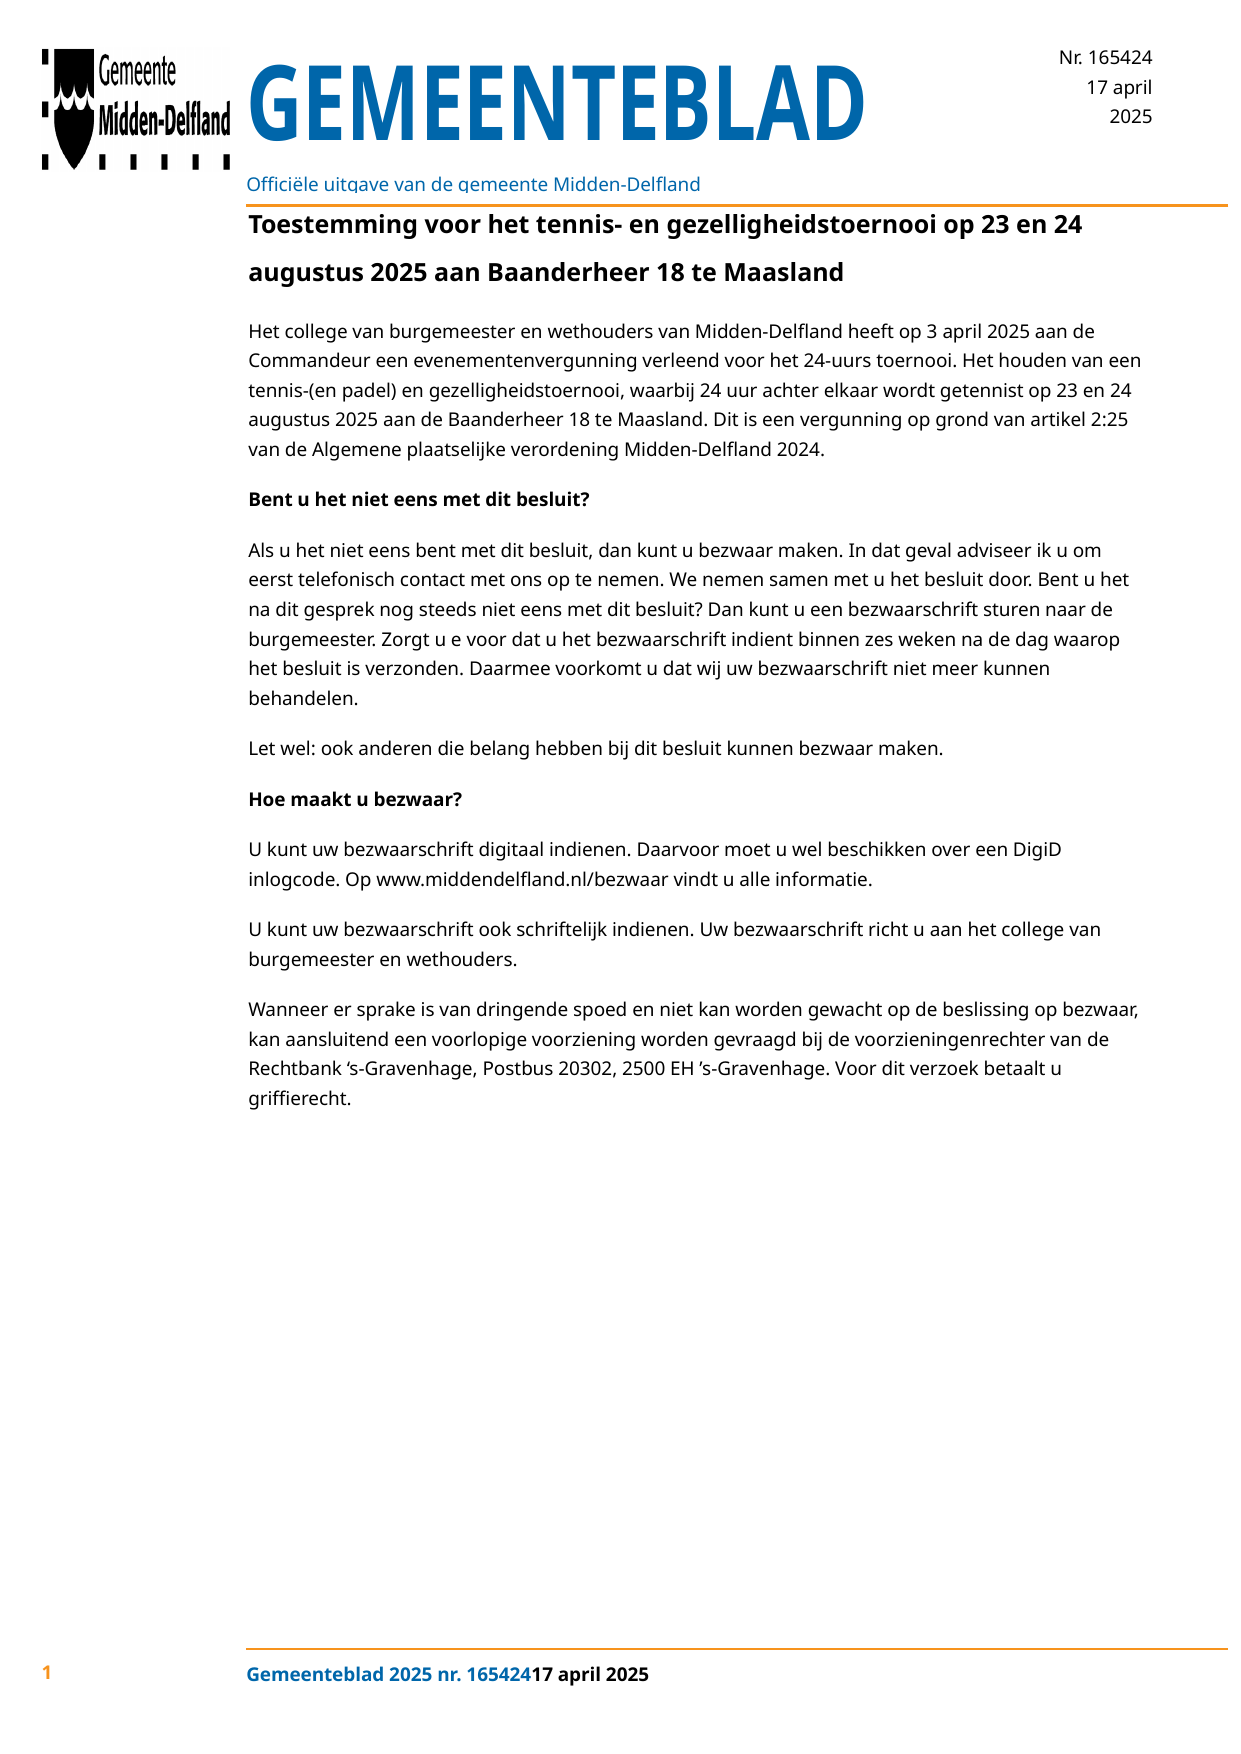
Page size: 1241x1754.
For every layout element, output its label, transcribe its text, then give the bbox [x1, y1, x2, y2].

text Toestemming voor het tennis- en gezelligheidstoernooi op 23 en 24 augustus 2025 aan Baanderheer 18 te Maasland [248, 207, 1152, 288]
text Hoe maakt u bezwaar? [248, 786, 1152, 812]
picture [41, 47, 231, 172]
text Als u het niet eens bent met dit besluit, dan kunt u bezwaar maken. In dat geval adviseer ik u om eerst telefonisch contact met ons op te nemen. We nemen samen met u het besluit door. Bent u het na dit gesprek nog steeds niet eens met dit besluit? Dan kunt u een bezwaarschrift sturen naar de burgemeester. Zorgt u e voor dat u het bezwaarschrift indient binnen zes weken na de dag waarop het besluit is verzonden. Daarmee voorkomt u dat wij uw bezwaarschrift niet meer kunnen behandelen. [248, 537, 1152, 711]
text Let wel: ook anderen die belang hebben bij dit besluit kunnen bezwaar maken. [248, 735, 1152, 761]
text U kunt uw bezwaarschrift digitaal indienen. Daarvoor moet u wel beschikken over een DigiD inlogcode. Op www.middendelfland.nl/bezwaar vindt u alle informatie. [248, 836, 1152, 892]
text Bent u het niet eens met dit besluit? [248, 487, 1152, 512]
text Wanneer er sprake is van dringende spoed en niet kan worden gewacht op de beslissing op bezwaar, kan aansluitend een voorlopige voorziening worden gevraagd bij de voorzieningenrechter van de Rechtbank ‘s-Gravenhage, Postbus 20302, 2500 EH ’s-Gravenhage. Voor dit verzoek betaalt u griffierecht. [248, 996, 1152, 1111]
text U kunt uw bezwaarschrift ook schriftelijk indienen. Uw bezwaarschrift richt u aan het college van burgemeester en wethouders. [248, 916, 1152, 972]
text Het college van burgemeester en wethouders van Midden-Delfland heeft op 3 april 2025 aan de Commandeur een evenementenvergunning verleend voor het 24-uurs toernooi. Het houden van een tennis-(en padel) en gezelligheidstoernooi, waarbij 24 uur achter elkaar wordt getennist op 23 en 24 augustus 2025 aan de Baanderheer 18 te Maasland. Dit is een vergunning op grond van artikel 2:25 van de Algemene plaatselijke verordening Midden-Delfland 2024. [248, 318, 1152, 462]
